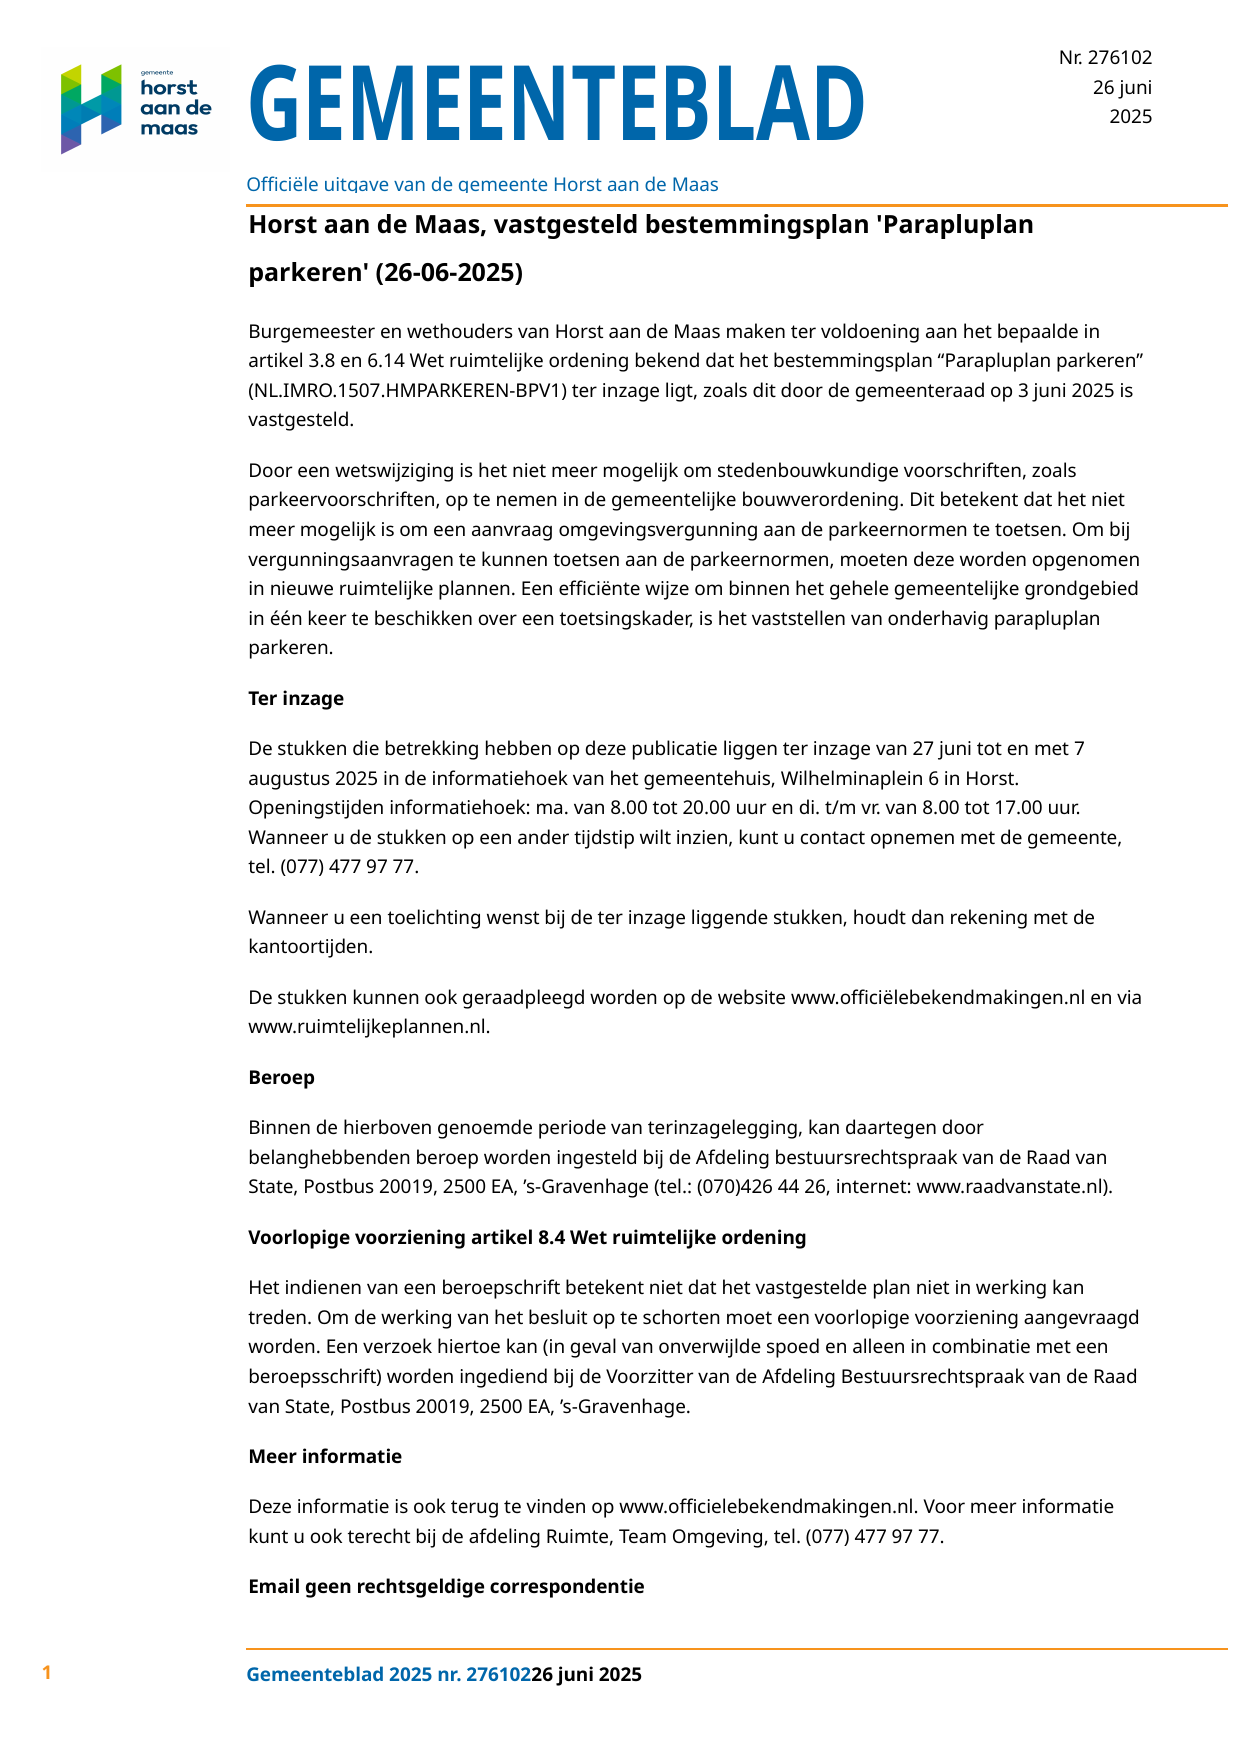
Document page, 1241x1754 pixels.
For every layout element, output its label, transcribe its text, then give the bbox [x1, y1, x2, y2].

picture [41, 47, 231, 172]
text Meer informatie [248, 1443, 1152, 1469]
text De stukken die betrekking hebben op deze publicatie liggen ter inzage van 27 juni tot en met 7 augustus 2025 in de informatiehoek van het gemeentehuis, Wilhelminaplein 6 in Horst. Openingstijden informatiehoek: ma. van 8.00 tot 20.00 uur en di. t/m vr. van 8.00 tot 17.00 uur. Wanneer u de stukken op een ander tijdstip wilt inzien, kunt u contact opnemen met de gemeente, tel. (077) 477 97 77. [248, 735, 1152, 879]
text Deze informatie is ook terug te vinden op www.officielebekendmakingen.nl. Voor meer informatie kunt u ook terecht bij de afdeling Ruimte, Team Omgeving, tel. (077) 477 97 77. [248, 1494, 1152, 1549]
text Burgemeester en wethouders van Horst aan de Maas maken ter voldoening aan het bepaalde in artikel 3.8 en 6.14 Wet ruimtelijke ordening bekend dat het bestemmingsplan “Parapluplan parkeren” (NL.IMRO.1507.HMPARKEREN-BPV1) ter inzage ligt, zoals dit door de gemeenteraad op 3 juni 2025 is vastgesteld. [248, 318, 1152, 432]
text Wanneer u een toelichting wenst bij de ter inzage liggende stukken, houdt dan rekening met de kantoortijden. [248, 904, 1152, 959]
text De stukken kunnen ook geraadpleegd worden op de website www.officiëlebekendmakingen.nl en via www.ruimtelijkeplannen.nl. [248, 984, 1152, 1039]
text Voorlopige voorziening artikel 8.4 Wet ruimtelijke ordening [248, 1224, 1152, 1250]
text Binnen de hierboven genoemde periode van terinzagelegging, kan daartegen door belanghebbenden beroep worden ingesteld bij de Afdeling bestuursrechtspraak van de Raad van State, Postbus 20019, 2500 EA, ’s-Gravenhage (tel.: (070)426 44 26, internet: www.raadvanstate.nl). [248, 1114, 1152, 1199]
text Ter inzage [248, 685, 1152, 711]
text Beroep [248, 1064, 1152, 1090]
text Het indienen van een beroepschrift betekent niet dat het vastgestelde plan niet in werking kan treden. Om de werking van het besluit op te schorten moet een voorlopige voorziening aangevraagd worden. Een verzoek hiertoe kan (in geval van onverwijlde spoed en alleen in combinatie met een beroepsschrift) worden ingediend bij de Voorzitter van de Afdeling Bestuursrechtspraak van de Raad van State, Postbus 20019, 2500 EA, ’s-Gravenhage. [248, 1274, 1152, 1419]
text Door een wetswijziging is het niet meer mogelijk om stedenbouwkundige voorschriften, zoals parkeervoorschriften, op te nemen in de gemeentelijke bouwverordening. Dit betekent dat het niet meer mogelijk is om een aanvraag omgevingsvergunning aan de parkeernormen te toetsen. Om bij vergunningsaanvragen te kunnen toetsen aan de parkeernormen, moeten deze worden opgenomen in nieuwe ruimtelijke plannen. Een efficiënte wijze om binnen het gehele gemeentelijke grondgebied in één keer te beschikken over een toetsingskader, is het vaststellen van onderhavig parapluplan parkeren. [248, 457, 1152, 660]
text Horst aan de Maas, vastgesteld bestemmingsplan 'Parapluplan parkeren' (26-06-2025) [248, 207, 1152, 288]
text Email geen rechtsgeldige correspondentie [248, 1574, 1152, 1599]
